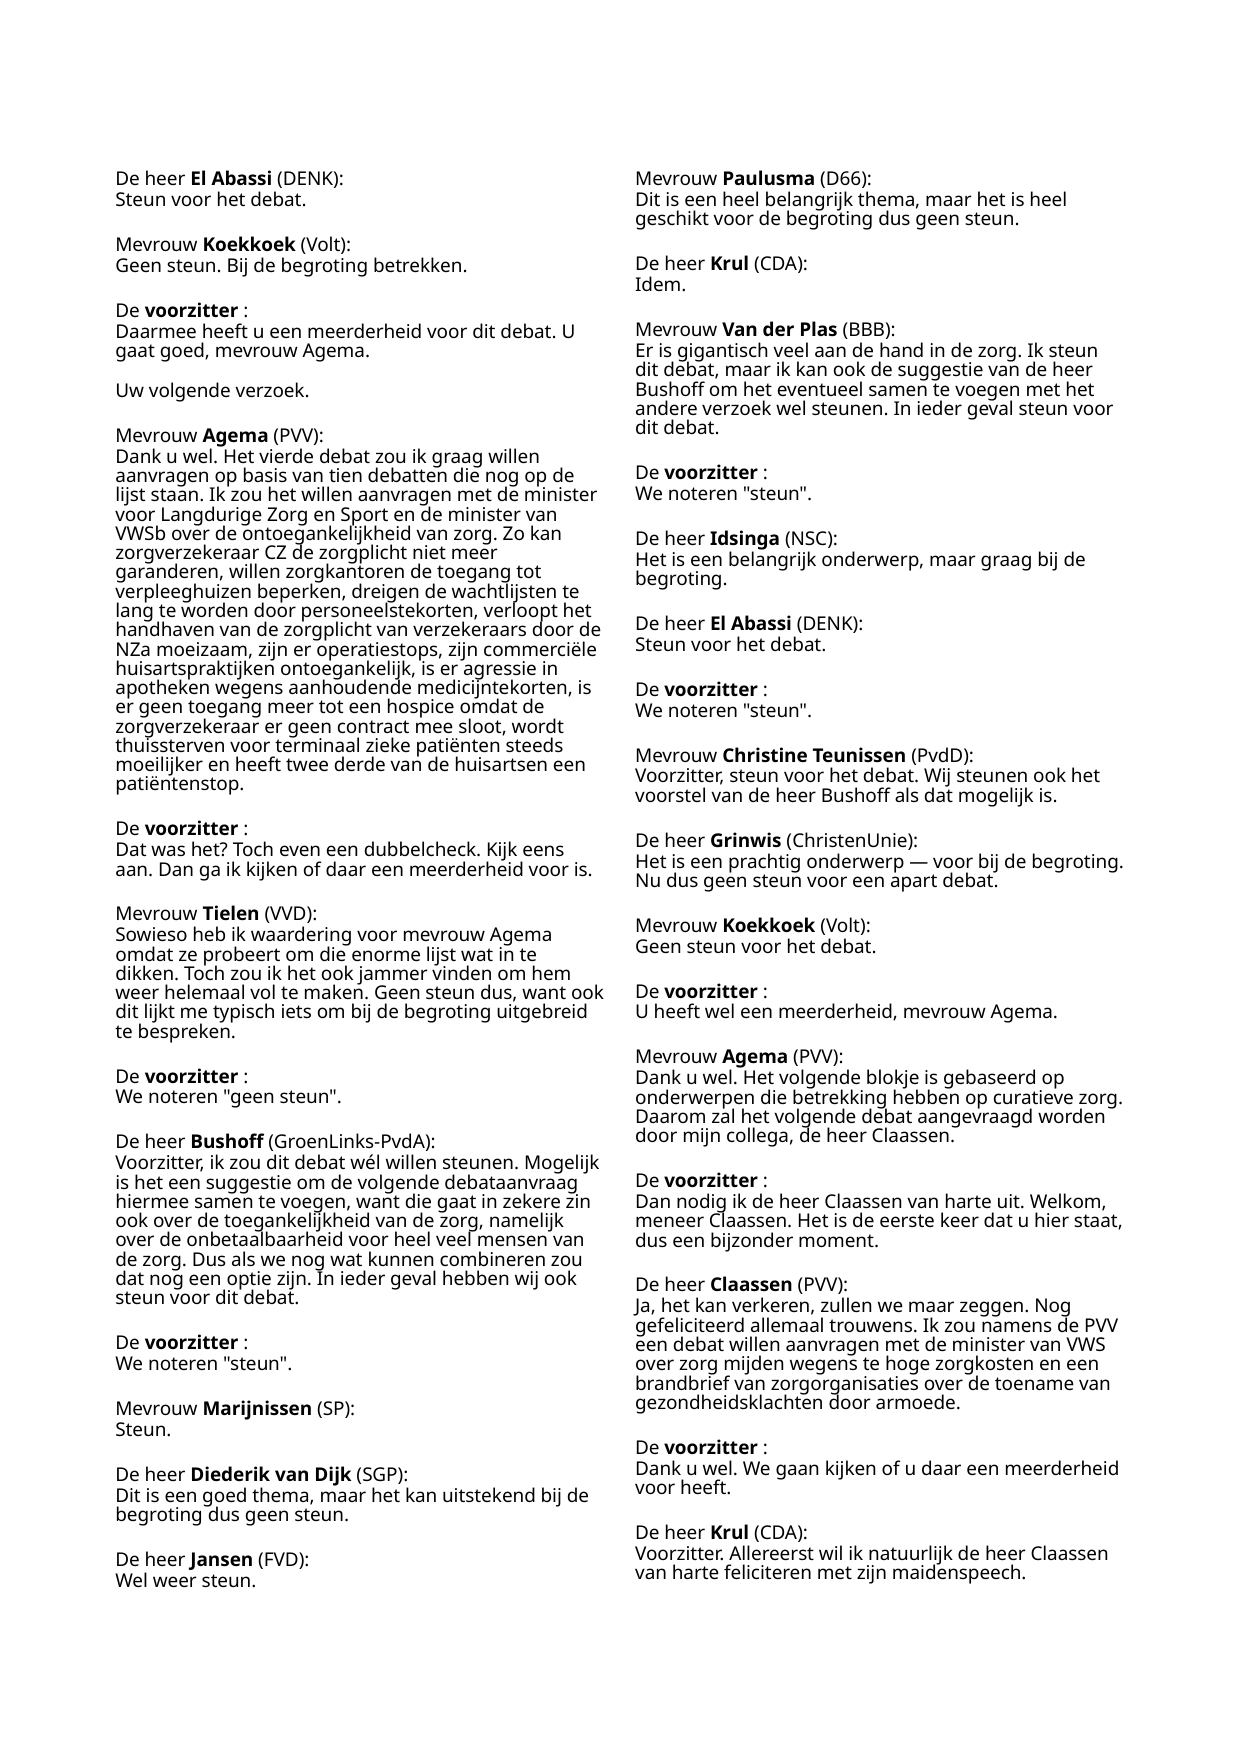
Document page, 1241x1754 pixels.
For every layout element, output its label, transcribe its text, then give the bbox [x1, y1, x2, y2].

text Mevrouw Tielen (VVD): [115, 901, 605, 926]
text De heer Diederik van Dijk (SGP): [115, 1461, 605, 1487]
text Steun voor het debat. [115, 191, 605, 210]
text De voorzitter : [115, 816, 605, 841]
text De voorzitter : [115, 1063, 605, 1088]
text Steun. [115, 1421, 605, 1440]
text We noteren "steun". [635, 485, 1125, 504]
text De heer Krul (CDA): [635, 1519, 1125, 1545]
text Dan nodig ik de heer Claassen van harte uit. Welkom, meneer Claassen. Het is de eerste keer dat u hier staat, dus een bijzonder moment. [635, 1193, 1125, 1251]
text De heer Claassen (PVV): [635, 1272, 1125, 1297]
text De heer El Abassi (DENK): [635, 610, 1125, 636]
text We noteren "steun". [115, 1355, 605, 1374]
text Mevrouw Agema (PVV): [635, 1044, 1125, 1069]
text Idem. [635, 276, 1125, 295]
text Daarmee heeft u een meerderheid voor dit debat. U gaat goed, mevrouw Agema. [115, 323, 605, 361]
text De voorzitter : [635, 676, 1125, 702]
text Het is een prachtig onderwerp — voor bij de begroting. Nu dus geen steun voor een apart debat. [635, 853, 1125, 891]
text De voorzitter : [115, 297, 605, 323]
text De heer Bushoff (GroenLinks-PvdA): [115, 1129, 605, 1154]
text De voorzitter : [115, 1329, 605, 1355]
text Sowieso heb ik waardering voor mevrouw Agema omdat ze probeert om die enorme lijst wat in te dikken. Toch zou ik het ook jammer vinden om hem weer helemaal vol te maken. Geen steun dus, want ook dit lijkt me typisch iets om bij de begroting uitgebreid te bespreken. [115, 926, 605, 1042]
text De heer Idsinga (NSC): [635, 525, 1125, 551]
text De voorzitter : [635, 1434, 1125, 1459]
text Mevrouw Agema (PVV): [115, 422, 605, 448]
text De heer Jansen (FVD): [115, 1546, 605, 1572]
text Dit is een goed thema, maar het kan uitstekend bij de begroting dus geen steun. [115, 1487, 605, 1525]
text Dat was het? Toch even een dubbelcheck. Kijk eens aan. Dan ga ik kijken of daar een meerderheid voor is. [115, 841, 605, 880]
text Mevrouw Christine Teunissen (PvdD): [635, 742, 1125, 767]
text Voorzitter, ik zou dit debat wél willen steunen. Mogelijk is het een suggestie om de volgende debataanvraag hiermee samen te voegen, want die gaat in zekere zin ook over de toegankelijkheid van de zorg, namelijk over de onbetaalbaarheid voor heel veel mensen van de zorg. Dus als we nog wat kunnen combineren zou dat nog een optie zijn. In ieder geval hebben wij ook steun voor dit debat. [115, 1154, 605, 1308]
text Mevrouw Van der Plas (BBB): [635, 316, 1125, 342]
text Ja, het kan verkeren, zullen we maar zeggen. Nog gefeliciteerd allemaal trouwens. Ik zou namens de PVV een debat willen aanvragen met de minister van VWS over zorg mijden wegens te hoge zorgkosten en een brandbrief van zorgorganisaties over de toename van gezondheidsklachten door armoede. [635, 1297, 1125, 1413]
text Steun voor het debat. [635, 636, 1125, 655]
text We noteren "geen steun". [115, 1088, 605, 1108]
text Voorzitter, steun voor het debat. Wij steunen ook het voorstel van de heer Bushoff als dat mogelijk is. [635, 767, 1125, 806]
text Mevrouw Marijnissen (SP): [115, 1395, 605, 1421]
text Mevrouw Koekkoek (Volt): [115, 231, 605, 257]
text Dank u wel. Het vierde debat zou ik graag willen aanvragen op basis van tien debatten die nog op de lijst staan. Ik zou het willen aanvragen met de minister voor Langdurige Zorg en Sport en de minister van VWSb over de ontoegankelijkheid van zorg. Zo kan zorgverzekeraar CZ de zorgplicht niet meer garanderen, willen zorgkantoren de toegang tot verpleeghuizen beperken, dreigen de wachtlijsten te lang te worden door personeelstekorten, verloopt het handhaven van de zorgplicht van verzekeraars door de NZa moeizaam, zijn er operatiestops, zijn commerciële huisartspraktijken ontoegankelijk, is er agressie in apotheken wegens aanhoudende medicijntekorten, is er geen toegang meer tot een hospice omdat de zorgverzekeraar er geen contract mee sloot, wordt thuissterven voor terminaal zieke patiënten steeds moeilijker en heeft twee derde van de huisartsen een patiëntenstop. [115, 448, 605, 795]
text Dit is een heel belangrijk thema, maar het is heel geschikt voor de begroting dus geen steun. [635, 191, 1125, 229]
text De voorzitter : [635, 459, 1125, 485]
text Dank u wel. Het volgende blokje is gebaseerd op onderwerpen die betrekking hebben op curatieve zorg. Daarom zal het volgende debat aangevraagd worden door mijn collega, de heer Claassen. [635, 1069, 1125, 1146]
text De heer Grinwis (ChristenUnie): [635, 827, 1125, 853]
text De voorzitter : [635, 1167, 1125, 1193]
text Mevrouw Paulusma (D66): [635, 165, 1125, 191]
text Geen steun voor het debat. [635, 938, 1125, 957]
text Dank u wel. We gaan kijken of u daar een meerderheid voor heeft. [635, 1459, 1125, 1498]
text Geen steun. Bij de begroting betrekken. [115, 257, 605, 276]
text Het is een belangrijk onderwerp, maar graag bij de begroting. [635, 551, 1125, 589]
text De heer Krul (CDA): [635, 250, 1125, 276]
text Mevrouw Koekkoek (Volt): [635, 912, 1125, 938]
text We noteren "steun". [635, 702, 1125, 721]
text Wel weer steun. [115, 1572, 605, 1591]
text De heer El Abassi (DENK): [115, 165, 605, 191]
text Uw volgende verzoek. [115, 382, 605, 401]
text Voorzitter. Allereerst wil ik natuurlijk de heer Claassen van harte feliciteren met zijn maidenspeech. [635, 1545, 1125, 1583]
text U heeft wel een meerderheid, mevrouw Agema. [635, 1003, 1125, 1023]
text Er is gigantisch veel aan de hand in de zorg. Ik steun dit debat, maar ik kan ook de suggestie van de heer Bushoff om het eventueel samen te voegen met het andere verzoek wel steunen. In ieder geval steun voor dit debat. [635, 342, 1125, 438]
text De voorzitter : [635, 978, 1125, 1003]
